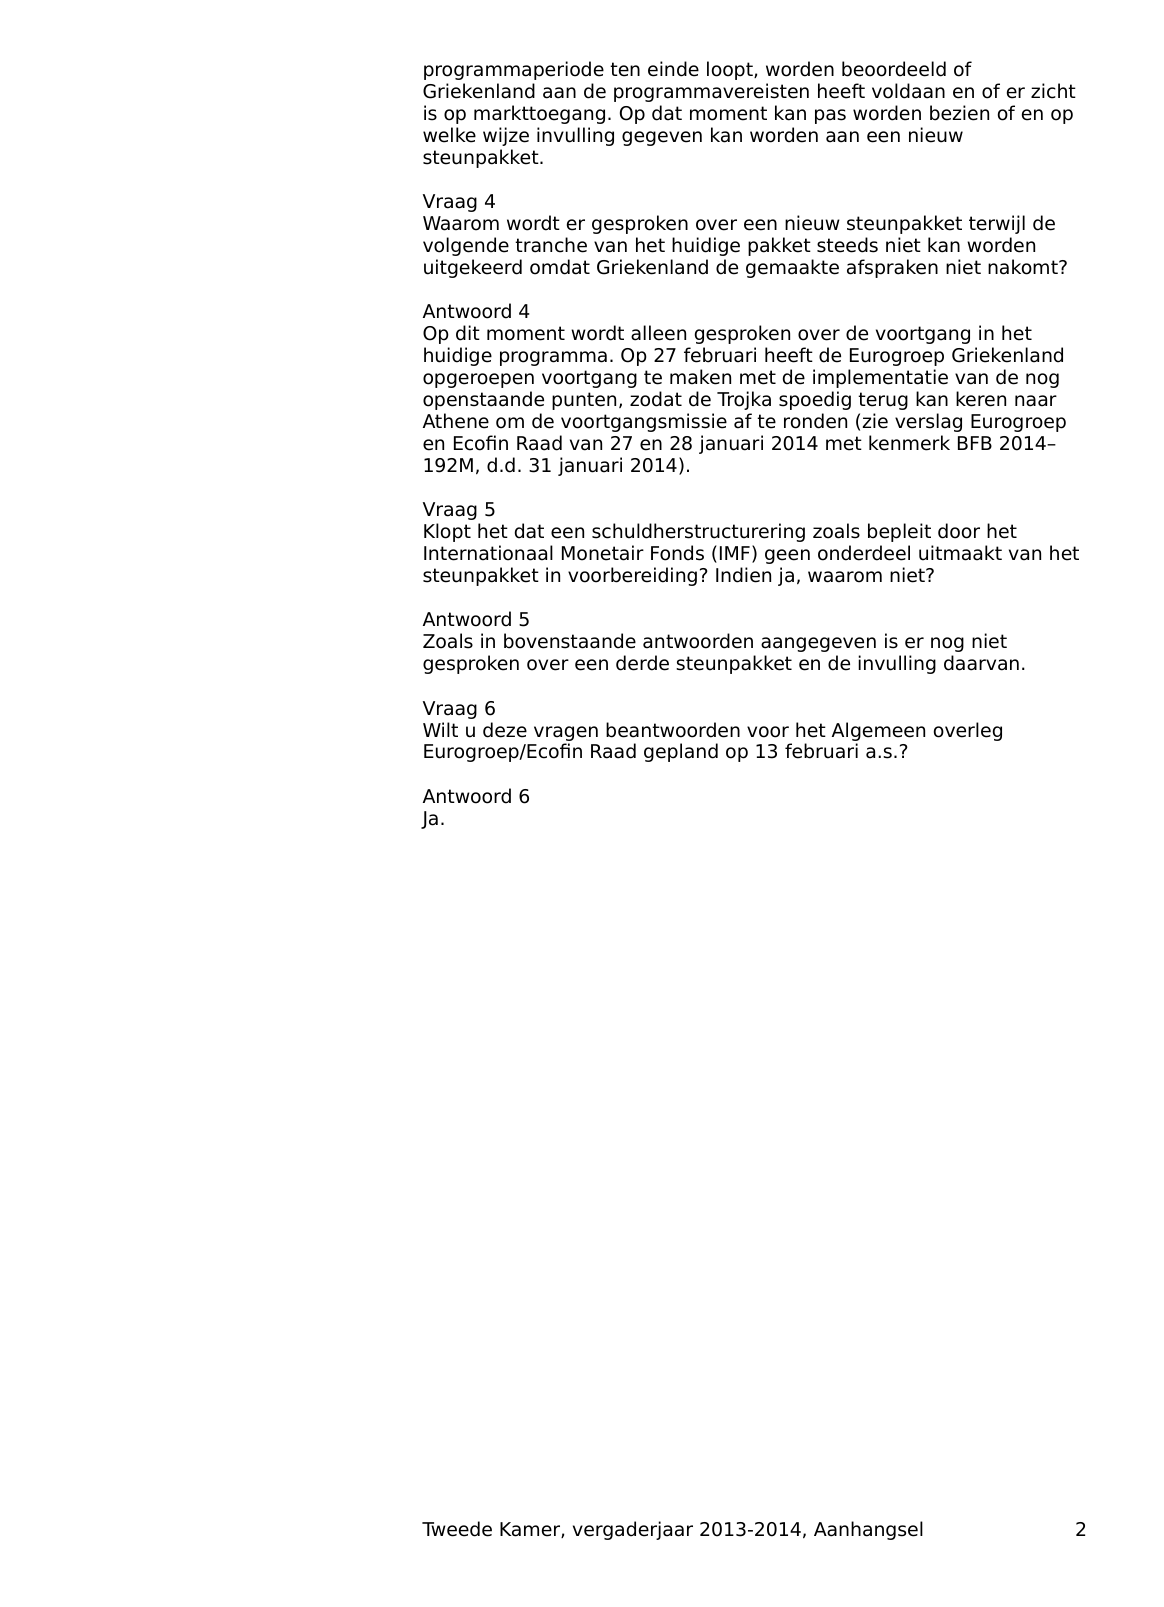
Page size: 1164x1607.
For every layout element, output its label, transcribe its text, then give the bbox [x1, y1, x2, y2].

text Wilt u deze vragen beantwoorden voor het Algemeen overleg Eurogroep/Ecofin Raad gepland op 13 februari a.s.? [422, 719, 1087, 763]
text Antwoord 4 [422, 301, 1087, 323]
text Vraag 6 [422, 697, 1087, 719]
text Ja. [422, 808, 1087, 829]
text programmaperiode ten einde loopt, worden beoordeeld of Griekenland aan de programmavereisten heeft voldaan en of er zicht is op markttoegang. Op dat moment kan pas worden bezien of en op welke wijze invulling gegeven kan worden aan een nieuw steunpakket. [422, 59, 1087, 169]
text Waarom wordt er gesproken over een nieuw steunpakket terwijl de volgende tranche van het huidige pakket steeds niet kan worden uitgekeerd omdat Griekenland de gemaakte afspraken niet nakomt? [422, 213, 1087, 279]
text Op dit moment wordt alleen gesproken over de voortgang in het huidige programma. Op 27 februari heeft de Eurogroep Griekenland opgeroepen voortgang te maken met de implementatie van de nog openstaande punten, zodat de Trojka spoedig terug kan keren naar Athene om de voortgangsmissie af te ronden (zie verslag Eurogroep en Ecofin Raad van 27 en 28 januari 2014 met kenmerk BFB 2014–192M, d.d. 31 januari 2014). [422, 323, 1087, 477]
text Vraag 5 [422, 499, 1087, 521]
text Zoals in bovenstaande antwoorden aangegeven is er nog niet gesproken over een derde steunpakket en de invulling daarvan. [422, 631, 1087, 675]
text Vraag 4 [422, 191, 1087, 213]
text Antwoord 5 [422, 609, 1087, 631]
text Antwoord 6 [422, 786, 1087, 808]
text Klopt het dat een schuldherstructurering zoals bepleit door het Internationaal Monetair Fonds (IMF) geen onderdeel uitmaakt van het steunpakket in voorbereiding? Indien ja, waarom niet? [422, 521, 1087, 587]
